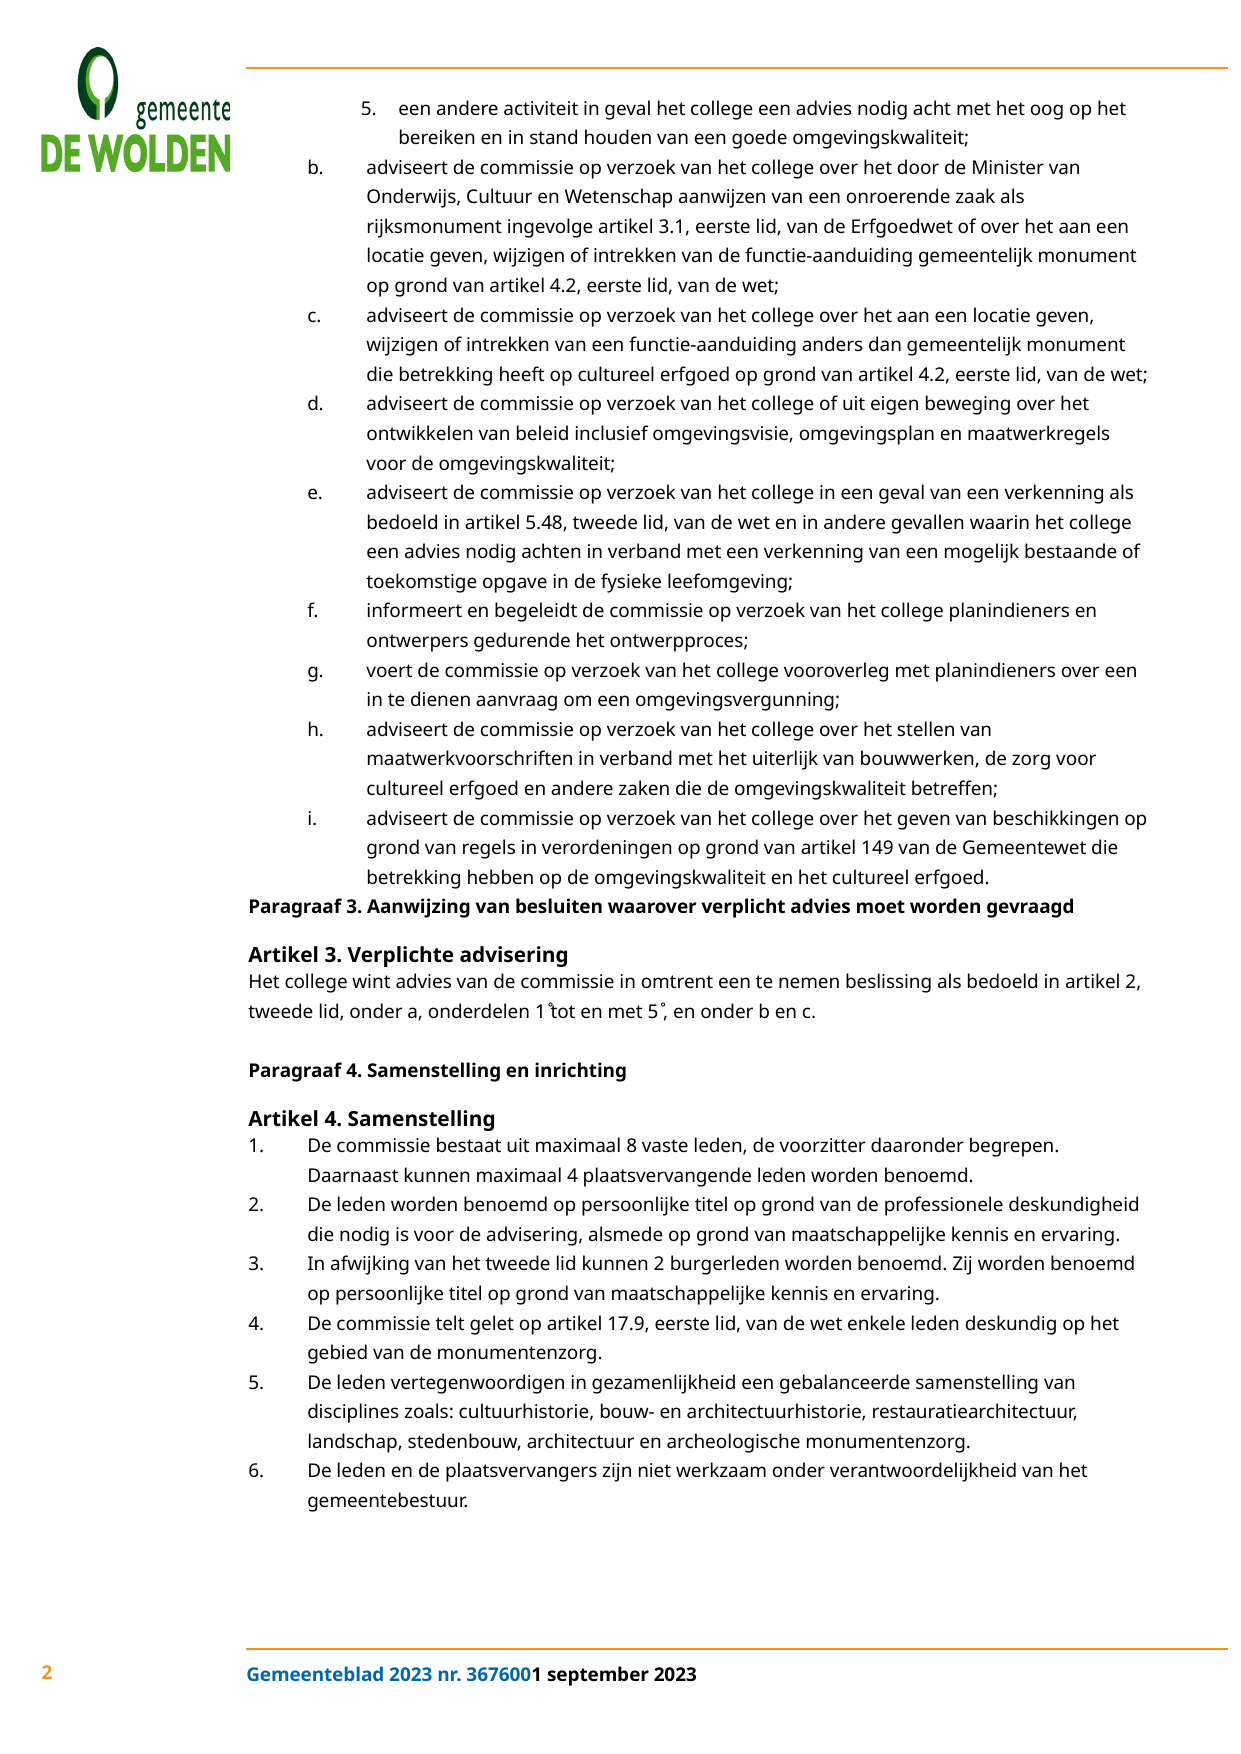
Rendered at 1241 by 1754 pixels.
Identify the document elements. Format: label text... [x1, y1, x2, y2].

list adviseert de commissie op verzoek van het college over het stellen van maatwerkvoorschriften in verband met het uiterlijk van bouwwerken, de zorg voor cultureel erfgoed en andere zaken die de omgevingskwaliteit betreffen; [307, 716, 1152, 801]
list adviseert de commissie op verzoek van het college over het door de Minister van Onderwijs, Cultuur en Wetenschap aanwijzen van een onroerende zaak als rijksmonument ingevolge artikel 3.1, eerste lid, van de Erfgoedwet of over het aan een locatie geven, wijzigen of intrekken van de functie-aanduiding gemeentelijk monument op grond van artikel 4.2, eerste lid, van de wet; [307, 154, 1152, 298]
list De commissie telt gelet op artikel 17.9, eerste lid, van de wet enkele leden deskundig op het gebied van de monumentenzorg. [248, 1310, 1152, 1365]
picture [41, 47, 231, 172]
list informeert en begeleidt de commissie op verzoek van het college planindieners en ontwerpers gedurende het ontwerpproces; [307, 598, 1152, 653]
list In afwijking van het tweede lid kunnen 2 burgerleden worden benoemd. Zij worden benoemd op persoonlijke titel op grond van maatschappelijke kennis en ervaring. [248, 1251, 1152, 1306]
text Paragraaf 4. Samenstelling en inrichting [248, 1057, 1152, 1083]
list voert de commissie op verzoek van het college vooroverleg met planindieners over een in te dienen aanvraag om een omgevingsvergunning; [307, 657, 1152, 712]
text Paragraaf 3. Aanwijzing van besluiten waarover verplicht advies moet worden gevraagd [248, 893, 1152, 919]
list adviseert de commissie op verzoek van het college of uit eigen beweging over het ontwikkelen van beleid inclusief omgevingsvisie, omgevingsplan en maatwerkregels voor de omgevingskwaliteit; [307, 391, 1152, 476]
text Artikel 3. Verplichte advisering [248, 940, 1152, 968]
list De commissie bestaat uit maximaal 8 vaste leden, de voorzitter daaronder begrepen. Daarnaast kunnen maximaal 4 plaatsvervangende leden worden benoemd. [248, 1132, 1152, 1188]
list adviseert de commissie op verzoek van het college in een geval van een verkenning als bedoeld in artikel 5.48, tweede lid, van de wet en in andere gevallen waarin het college een advies nodig achten in verband met een verkenning van een mogelijk bestaande of toekomstige opgave in de fysieke leefomgeving; [307, 479, 1152, 594]
list een andere activiteit in geval het college een advies nodig acht met het oog op het bereiken en in stand houden van een goede omgevingskwaliteit; [361, 95, 1152, 150]
list De leden en de plaatsvervangers zijn niet werkzaam onder verantwoordelijkheid van het gemeentebestuur. [248, 1458, 1152, 1513]
text Het college wint advies van de commissie in omtrent een te nemen beslissing als bedoeld in artikel 2, tweede lid, onder a, onderdelen 1 ̊tot en met 5 ̊, en onder b en c. [248, 968, 1152, 1024]
list adviseert de commissie op verzoek van het college over het geven van beschikkingen op grond van regels in verordeningen op grond van artikel 149 van de Gemeentewet die betrekking hebben op de omgevingskwaliteit en het cultureel erfgoed. [307, 805, 1152, 890]
list De leden vertegenwoordigen in gezamenlijkheid een gebalanceerde samenstelling van disciplines zoals: cultuurhistorie, bouw- en architectuurhistorie, restauratiearchitectuur, landschap, stedenbouw, architectuur en archeologische monumentenzorg. [248, 1369, 1152, 1454]
list De leden worden benoemd op persoonlijke titel op grond van de professionele deskundigheid die nodig is voor de advisering, alsmede op grond van maatschappelijke kennis en ervaring. [248, 1191, 1152, 1247]
text Artikel 4. Samenstelling [248, 1104, 1152, 1132]
list adviseert de commissie op verzoek van het college over het aan een locatie geven, wijzigen of intrekken van een functie-aanduiding anders dan gemeentelijk monument die betrekking heeft op cultureel erfgoed op grond van artikel 4.2, eerste lid, van de wet; [307, 302, 1152, 387]
